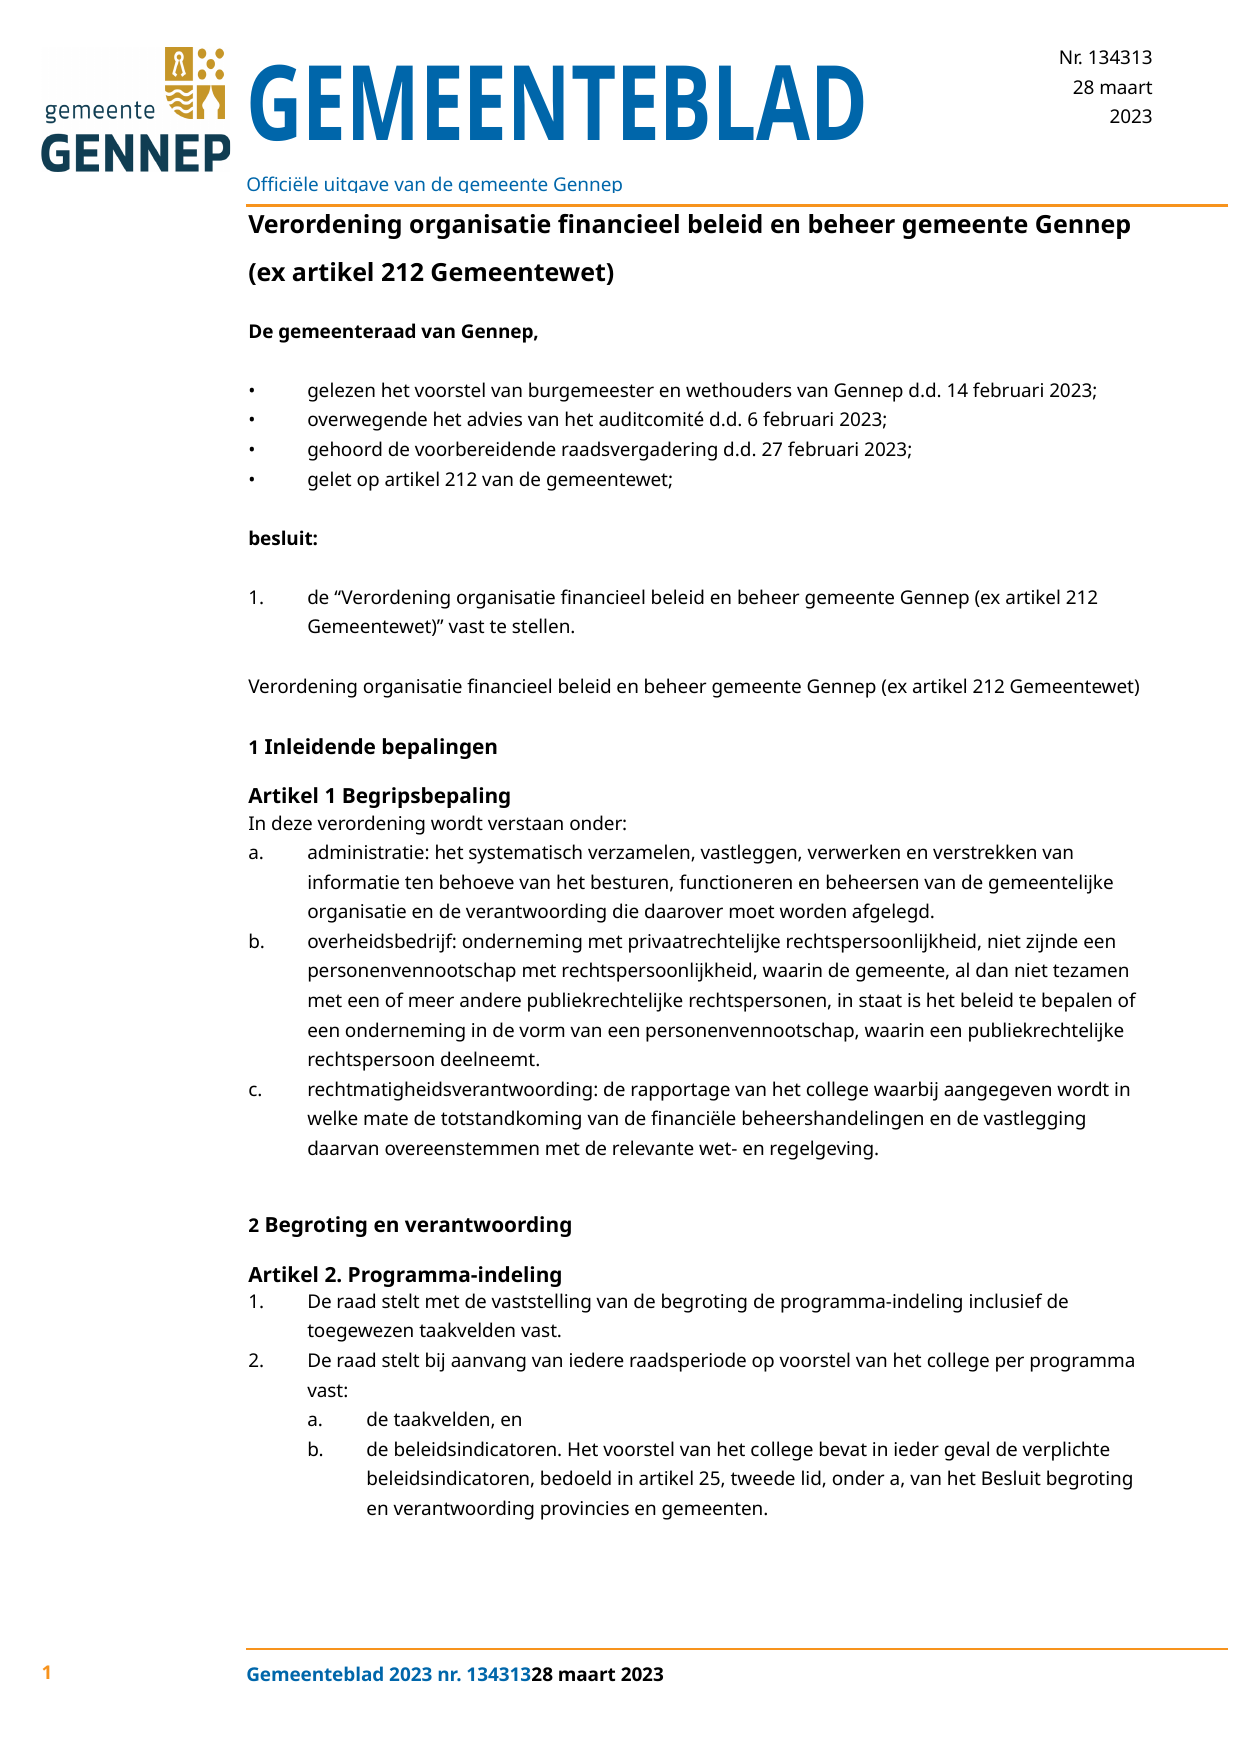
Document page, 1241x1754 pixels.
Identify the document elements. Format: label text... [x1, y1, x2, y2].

list gelet op artikel 212 van de gemeentewet; [248, 466, 1152, 492]
text besluit: [248, 525, 1152, 551]
text De gemeenteraad van Gennep, [248, 318, 1152, 344]
text Artikel 1 Begripsbepaling [248, 781, 1152, 810]
text Verordening organisatie financieel beleid en beheer gemeente Gennep (ex artikel 212 Gemeentewet) [248, 207, 1152, 288]
list De raad stelt met de vaststelling van de begroting de programma-indeling inclusief de toegewezen taakvelden vast. [248, 1288, 1152, 1343]
list de taakvelden, en [307, 1406, 1152, 1432]
text In deze verordening wordt verstaan onder: [248, 810, 1152, 836]
list administratie: het systematisch verzamelen, vastleggen, verwerken en verstrekken van informatie ten behoeve van het besturen, functioneren en beheersen van de gemeentelijke organisatie en de verantwoording die daarover moet worden afgelegd. [248, 839, 1152, 924]
list overwegende het advies van het auditcomité d.d. 6 februari 2023; [248, 407, 1152, 432]
list De raad stelt bij aanvang van iedere raadsperiode op voorstel van het college per programma vast: [248, 1347, 1152, 1403]
list gelezen het voorstel van burgemeester en wethouders van Gennep d.d. 14 februari 2023; [248, 377, 1152, 403]
text Artikel 2. Programma-indeling [248, 1260, 1152, 1288]
list de beleidsindicatoren. Het voorstel van het college bevat in ieder geval de verplichte beleidsindicatoren, bedoeld in artikel 25, tweede lid, onder a, van het Besluit begroting en verantwoording provincies en gemeenten. [307, 1436, 1152, 1521]
list overheidsbedrijf: onderneming met privaatrechtelijke rechtspersoonlijkheid, niet zijnde een personenvennootschap met rechtspersoonlijkheid, waarin de gemeente, al dan niet tezamen met een of meer andere publiekrechtelijke rechtspersonen, in staat is het beleid te bepalen of een onderneming in de vorm van een personenvennootschap, waarin een publiekrechtelijke rechtspersoon deelneemt. [248, 928, 1152, 1072]
text 1 Inleidende bepalingen [248, 732, 1152, 761]
list de “Verordening organisatie financieel beleid en beheer gemeente Gennep (ex artikel 212 Gemeentewet)” vast te stellen. [248, 584, 1152, 639]
picture [41, 47, 231, 172]
list rechtmatigheidsverantwoording: de rapportage van het college waarbij aangegeven wordt in welke mate de totstandkoming van de financiële beheershandelingen en de vastlegging daarvan overeenstemmen met de relevante wet- en regelgeving. [248, 1076, 1152, 1161]
text 2 Begroting en verantwoording [248, 1210, 1152, 1239]
list gehoord de voorbereidende raadsvergadering d.d. 27 februari 2023; [248, 436, 1152, 462]
text Verordening organisatie financieel beleid en beheer gemeente Gennep (ex artikel 212 Gemeentewet) [248, 673, 1152, 699]
